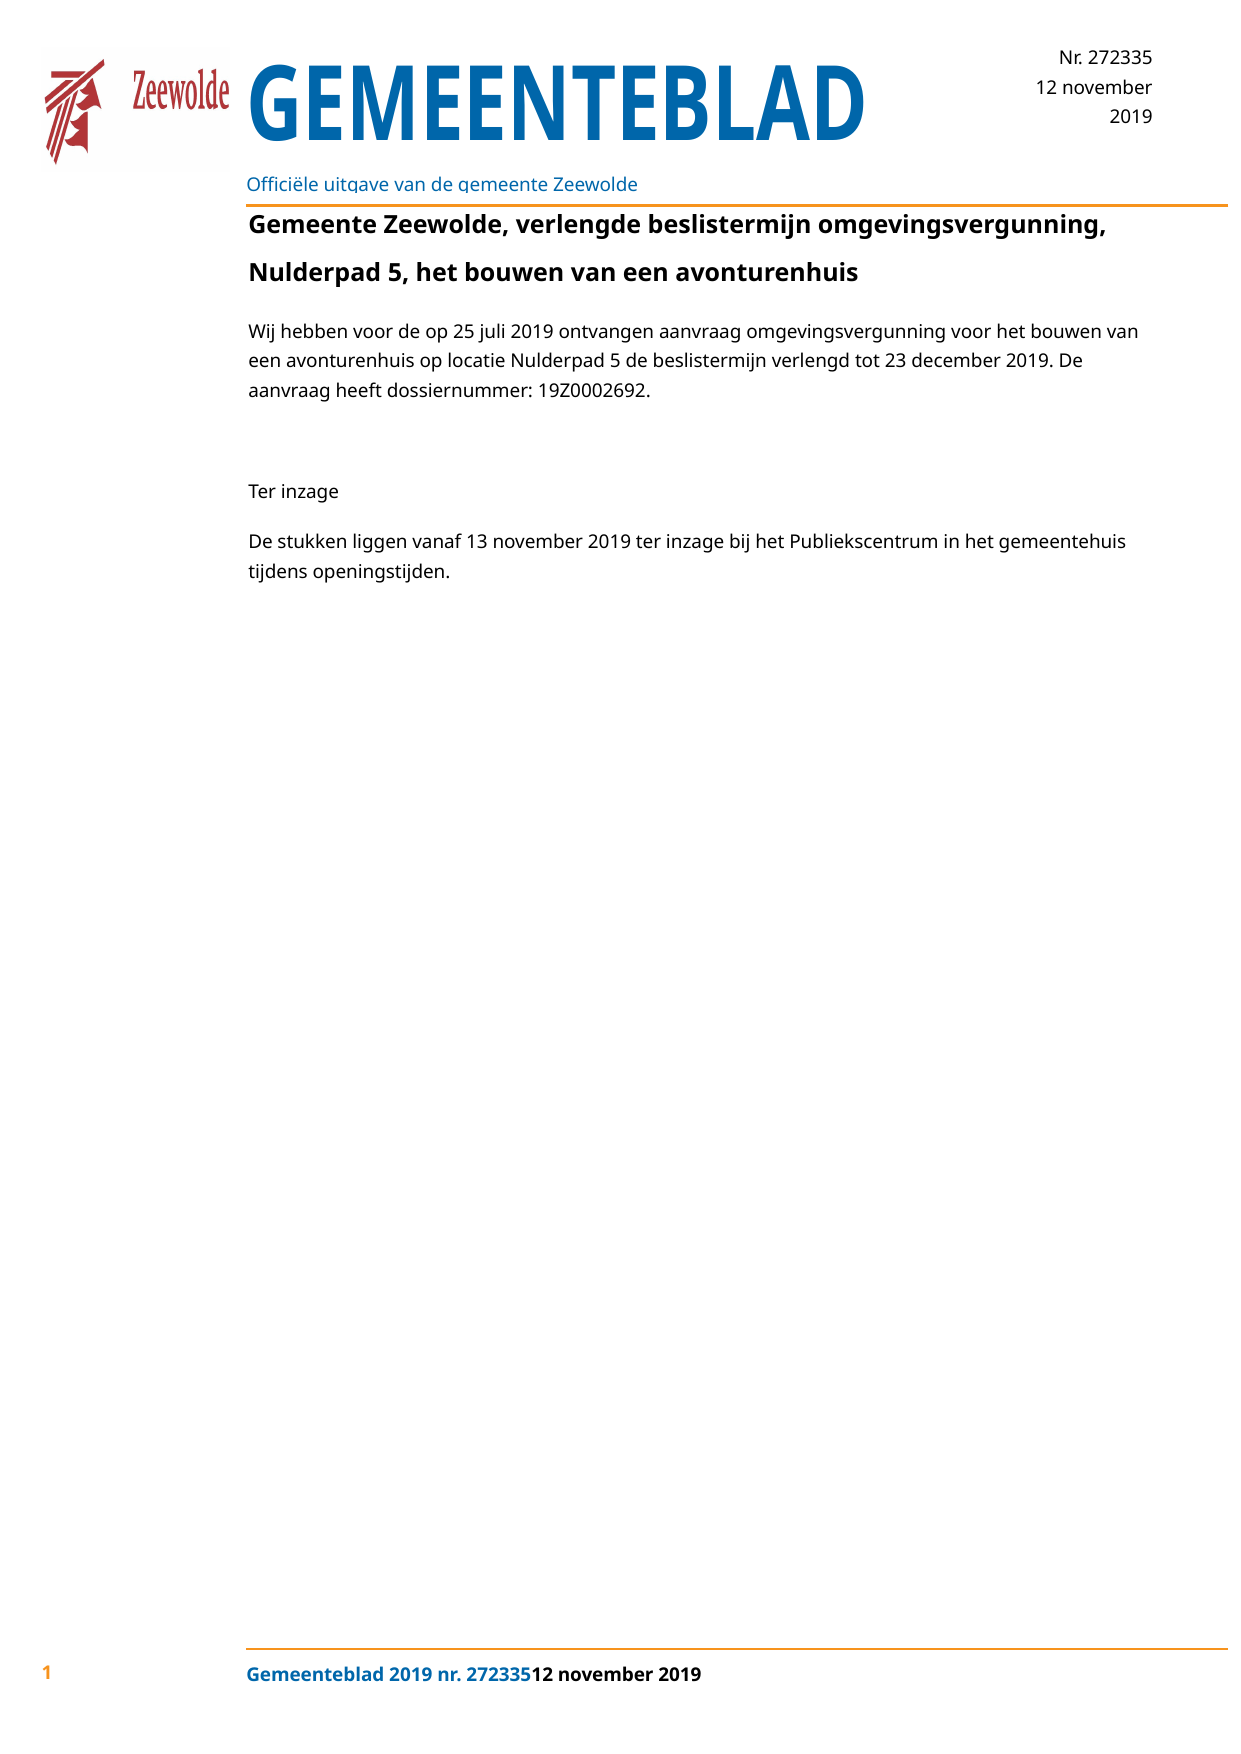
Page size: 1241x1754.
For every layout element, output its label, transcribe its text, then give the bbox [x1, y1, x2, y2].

picture [41, 47, 231, 172]
text Wij hebben voor de op 25 juli 2019 ontvangen aanvraag omgevingsvergunning voor het bouwen van een avonturenhuis op locatie Nulderpad 5 de beslistermijn verlengd tot 23 december 2019. De aanvraag heeft dossiernummer: 19Z0002692. [248, 318, 1152, 403]
text Ter inzage [248, 478, 1152, 504]
text Gemeente Zeewolde, verlengde beslistermijn omgevingsvergunning, Nulderpad 5, het bouwen van een avonturenhuis [248, 207, 1152, 288]
text De stukken liggen vanaf 13 november 2019 ter inzage bij het Publiekscentrum in het gemeentehuis tijdens openingstijden. [248, 528, 1152, 584]
